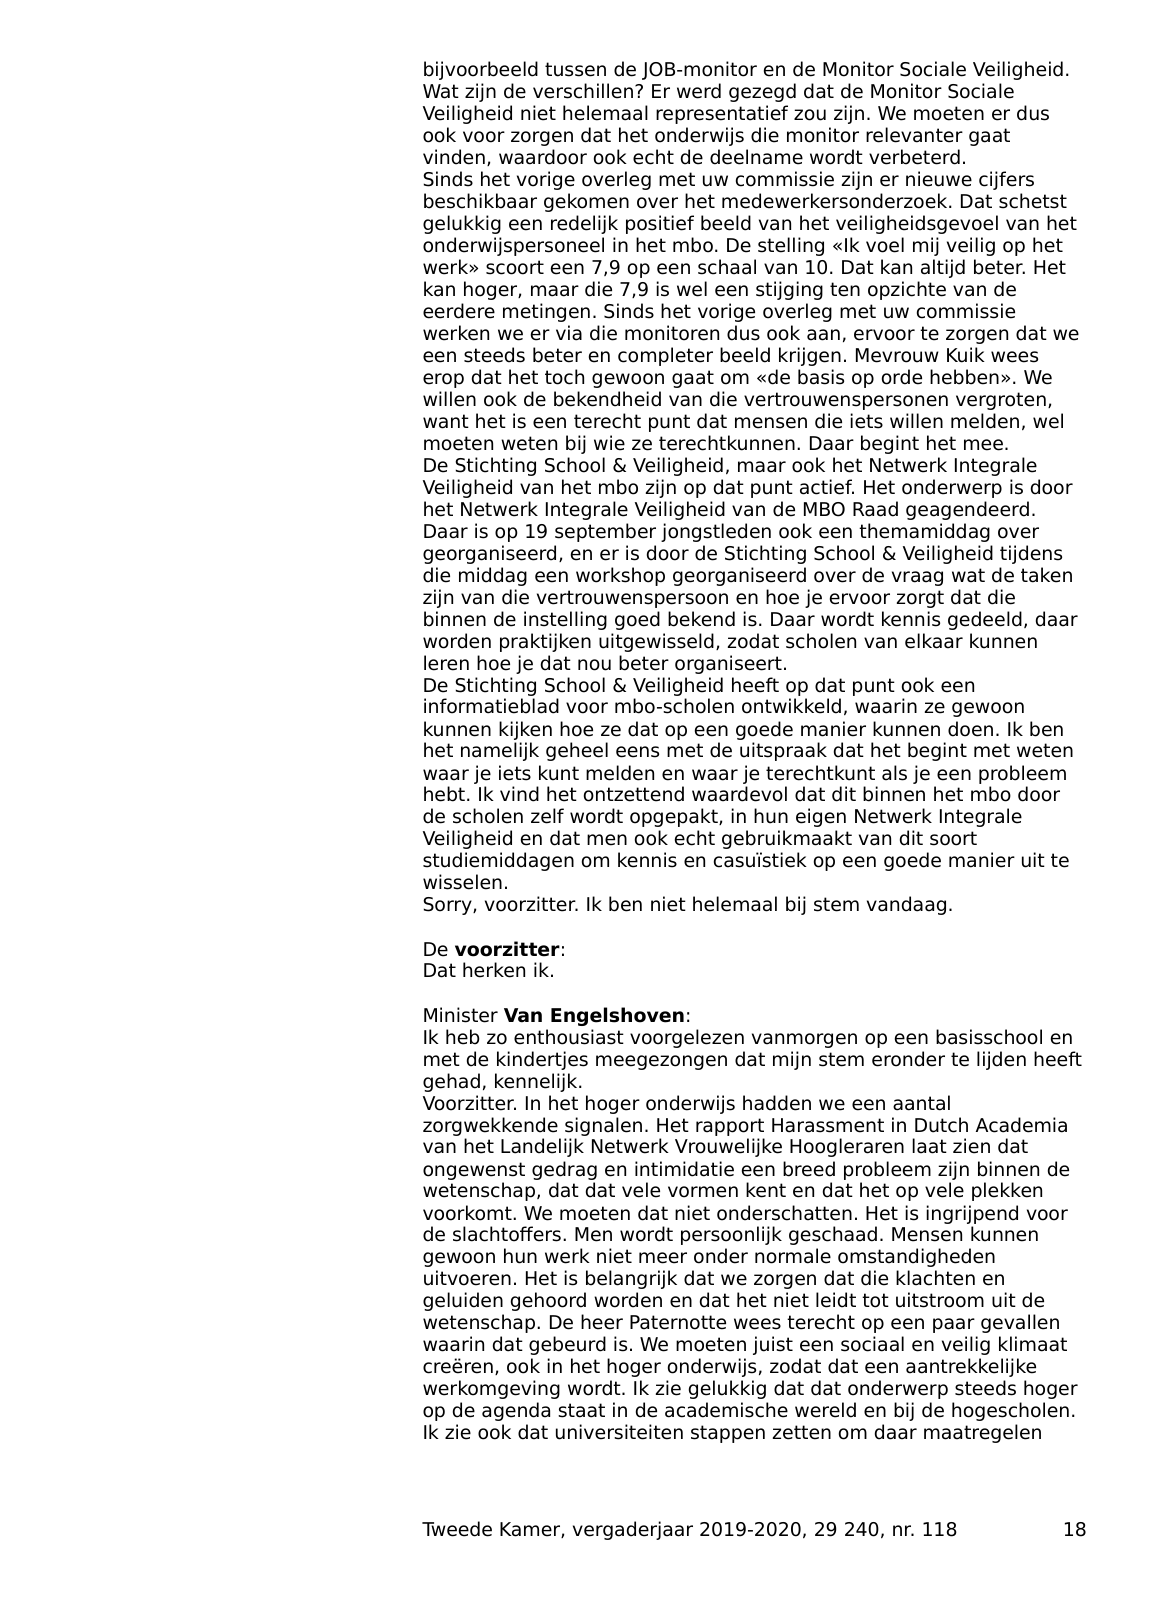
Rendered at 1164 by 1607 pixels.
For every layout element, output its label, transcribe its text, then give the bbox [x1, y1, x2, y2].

text Ik heb zo enthousiast voorgelezen vanmorgen op een basisschool en met de kindertjes meegezongen dat mijn stem eronder te lijden heeft gehad, kennelijk. [422, 1027, 1087, 1092]
text Sorry, voorzitter. Ik ben niet helemaal bij stem vandaag. [422, 894, 1087, 916]
text Sinds het vorige overleg met uw commissie zijn er nieuwe cijfers beschikbaar gekomen over het medewerkersonderzoek. Dat schetst gelukkig een redelijk positief beeld van het veiligheidsgevoel van het onderwijspersoneel in het mbo. De stelling «Ik voel mij veilig op het werk» scoort een 7,9 op een schaal van 10. Dat kan altijd beter. Het kan hoger, maar die 7,9 is wel een stijging ten opzichte van de eerdere metingen. Sinds het vorige overleg met uw commissie werken we er via die monitoren dus ook aan, ervoor te zorgen dat we een steeds beter en completer beeld krijgen. Mevrouw Kuik wees erop dat het toch gewoon gaat om «de basis op orde hebben». We willen ook de bekendheid van die vertrouwenspersonen vergroten, want het is een terecht punt dat mensen die iets willen melden, wel moeten weten bij wie ze terechtkunnen. Daar begint het mee. [422, 169, 1087, 455]
text Voorzitter. In het hoger onderwijs hadden we een aantal zorgwekkende signalen. Het rapport Harassment in Dutch Academia van het Landelijk Netwerk Vrouwelijke Hoogleraren laat zien dat ongewenst gedrag en intimidatie een breed probleem zijn binnen de wetenschap, dat dat vele vormen kent en dat het op vele plekken voorkomt. We moeten dat niet onderschatten. Het is ingrijpend voor de slachtoffers. Men wordt persoonlijk geschaad. Mensen kunnen gewoon hun werk niet meer onder normale omstandigheden uitvoeren. Het is belangrijk dat we zorgen dat die klachten en geluiden gehoord worden en dat het niet leidt tot uitstroom uit de wetenschap. De heer Paternotte wees terecht op een paar gevallen waarin dat gebeurd is. We moeten juist een sociaal en veilig klimaat creëren, ook in het hoger onderwijs, zodat dat een aantrekkelijke werkomgeving wordt. Ik zie gelukkig dat dat onderwerp steeds hoger op de agenda staat in de academische wereld en bij de hogescholen. Ik zie ook dat universiteiten stappen zetten om daar maatregelen [422, 1092, 1087, 1444]
text De voorzitter: [422, 938, 1087, 960]
text Minister Van Engelshoven: [422, 1004, 1087, 1027]
text De Stichting School & Veiligheid, maar ook het Netwerk Integrale Veiligheid van het mbo zijn op dat punt actief. Het onderwerp is door het Netwerk Integrale Veiligheid van de MBO Raad geagendeerd. Daar is op 19 september jongstleden ook een themamiddag over georganiseerd, en er is door de Stichting School & Veiligheid tijdens die middag een workshop georganiseerd over de vraag wat de taken zijn van die vertrouwenspersoon en hoe je ervoor zorgt dat die binnen de instelling goed bekend is. Daar wordt kennis gedeeld, daar worden praktijken uitgewisseld, zodat scholen van elkaar kunnen leren hoe je dat nou beter organiseert. [422, 455, 1087, 674]
text Dat herken ik. [422, 960, 1087, 982]
text bijvoorbeeld tussen de JOB-monitor en de Monitor Sociale Veiligheid. Wat zijn de verschillen? Er werd gezegd dat de Monitor Sociale Veiligheid niet helemaal representatief zou zijn. We moeten er dus ook voor zorgen dat het onderwijs die monitor relevanter gaat vinden, waardoor ook echt de deelname wordt verbeterd. [422, 59, 1087, 169]
text De Stichting School & Veiligheid heeft op dat punt ook een informatieblad voor mbo-scholen ontwikkeld, waarin ze gewoon kunnen kijken hoe ze dat op een goede manier kunnen doen. Ik ben het namelijk geheel eens met de uitspraak dat het begint met weten waar je iets kunt melden en waar je terechtkunt als je een probleem hebt. Ik vind het ontzettend waardevol dat dit binnen het mbo door de scholen zelf wordt opgepakt, in hun eigen Netwerk Integrale Veiligheid en dat men ook echt gebruikmaakt van dit soort studiemiddagen om kennis en casuïstiek op een goede manier uit te wisselen. [422, 674, 1087, 894]
